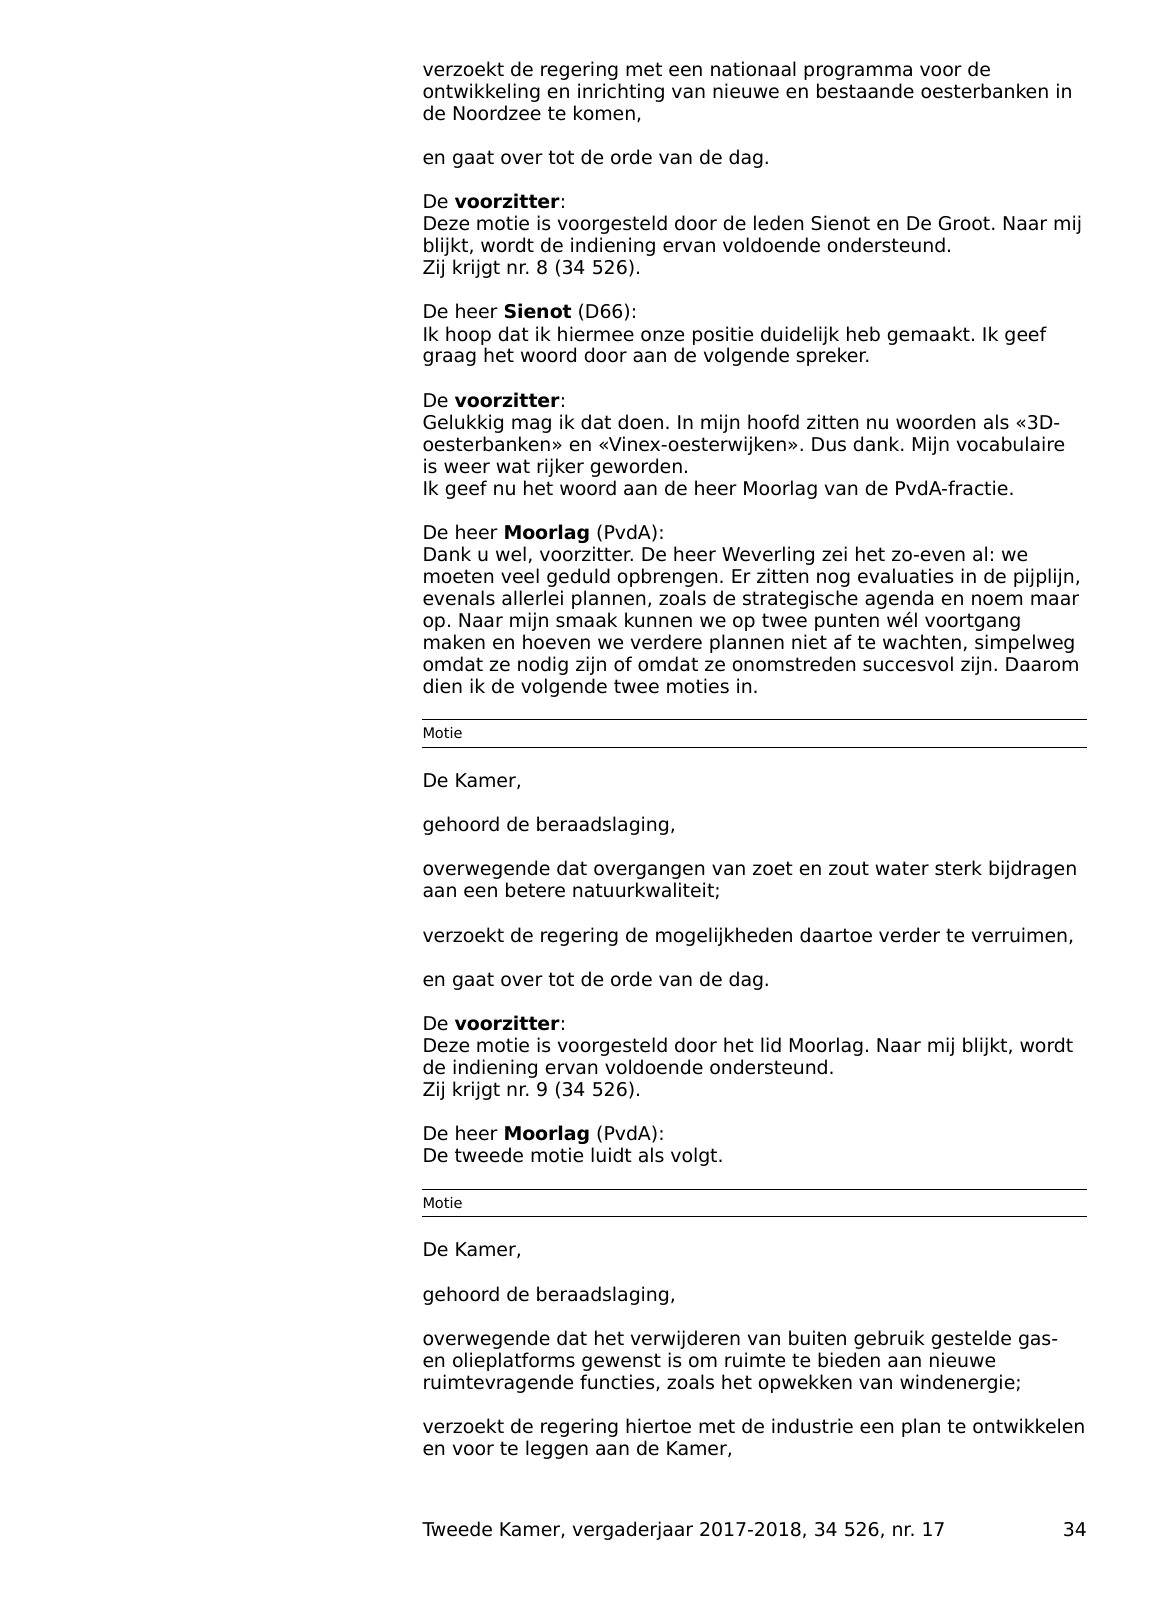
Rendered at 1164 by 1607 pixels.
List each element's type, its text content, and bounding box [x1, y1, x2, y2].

text De heer Moorlag (PvdA): [422, 1123, 1087, 1145]
text De voorzitter: [422, 1013, 1087, 1035]
text gehoord de beraadslaging, [422, 1283, 1087, 1306]
text Gelukkig mag ik dat doen. In mijn hoofd zitten nu woorden als «3D-oesterbanken» en «Vinex-oesterwijken». Dus dank. Mijn vocabulaire is weer wat rijker geworden. [422, 412, 1087, 477]
text De heer Sienot (D66): [422, 301, 1087, 323]
table_header Motie [422, 720, 1087, 747]
text Zij krijgt nr. 9 (34 526). [422, 1079, 1087, 1101]
table_header Motie [422, 1190, 1087, 1216]
text Ik hoop dat ik hiermee onze positie duidelijk heb gemaakt. Ik geef graag het woord door aan de volgende spreker. [422, 323, 1087, 367]
text Ik geef nu het woord aan de heer Moorlag van de PvdA-fractie. [422, 477, 1087, 499]
text De Kamer, [422, 1239, 1087, 1261]
text verzoekt de regering de mogelijkheden daartoe verder te verruimen, [422, 924, 1087, 946]
text De voorzitter: [422, 191, 1087, 213]
text en gaat over tot de orde van de dag. [422, 147, 1087, 169]
text overwegende dat overgangen van zoet en zout water sterk bijdragen aan een betere natuurkwaliteit; [422, 858, 1087, 902]
text en gaat over tot de orde van de dag. [422, 969, 1087, 991]
text overwegende dat het verwijderen van buiten gebruik gestelde gas- en olieplatforms gewenst is om ruimte te bieden aan nieuwe ruimtevragende functies, zoals het opwekken van windenergie; [422, 1328, 1087, 1394]
text De tweede motie luidt als volgt. [422, 1145, 1087, 1167]
text De voorzitter: [422, 389, 1087, 412]
text verzoekt de regering met een nationaal programma voor de ontwikkeling en inrichting van nieuwe en bestaande oesterbanken in de Noordzee te komen, [422, 59, 1087, 125]
text De Kamer, [422, 770, 1087, 792]
text Deze motie is voorgesteld door het lid Moorlag. Naar mij blijkt, wordt de indiening ervan voldoende ondersteund. [422, 1035, 1087, 1079]
text Deze motie is voorgesteld door de leden Sienot en De Groot. Naar mij blijkt, wordt de indiening ervan voldoende ondersteund. [422, 213, 1087, 257]
text Dank u wel, voorzitter. De heer Weverling zei het zo-even al: we moeten veel geduld opbrengen. Er zitten nog evaluaties in de pijplijn, evenals allerlei plannen, zoals de strategische agenda en noem maar op. Naar mijn smaak kunnen we op twee punten wél voortgang maken en hoeven we verdere plannen niet af te wachten, simpelweg omdat ze nodig zijn of omdat ze onomstreden succesvol zijn. Daarom dien ik de volgende twee moties in. [422, 544, 1087, 697]
text Zij krijgt nr. 8 (34 526). [422, 257, 1087, 279]
text De heer Moorlag (PvdA): [422, 522, 1087, 544]
text gehoord de beraadslaging, [422, 814, 1087, 836]
text verzoekt de regering hiertoe met de industrie een plan te ontwikkelen en voor te leggen aan de Kamer, [422, 1416, 1087, 1460]
